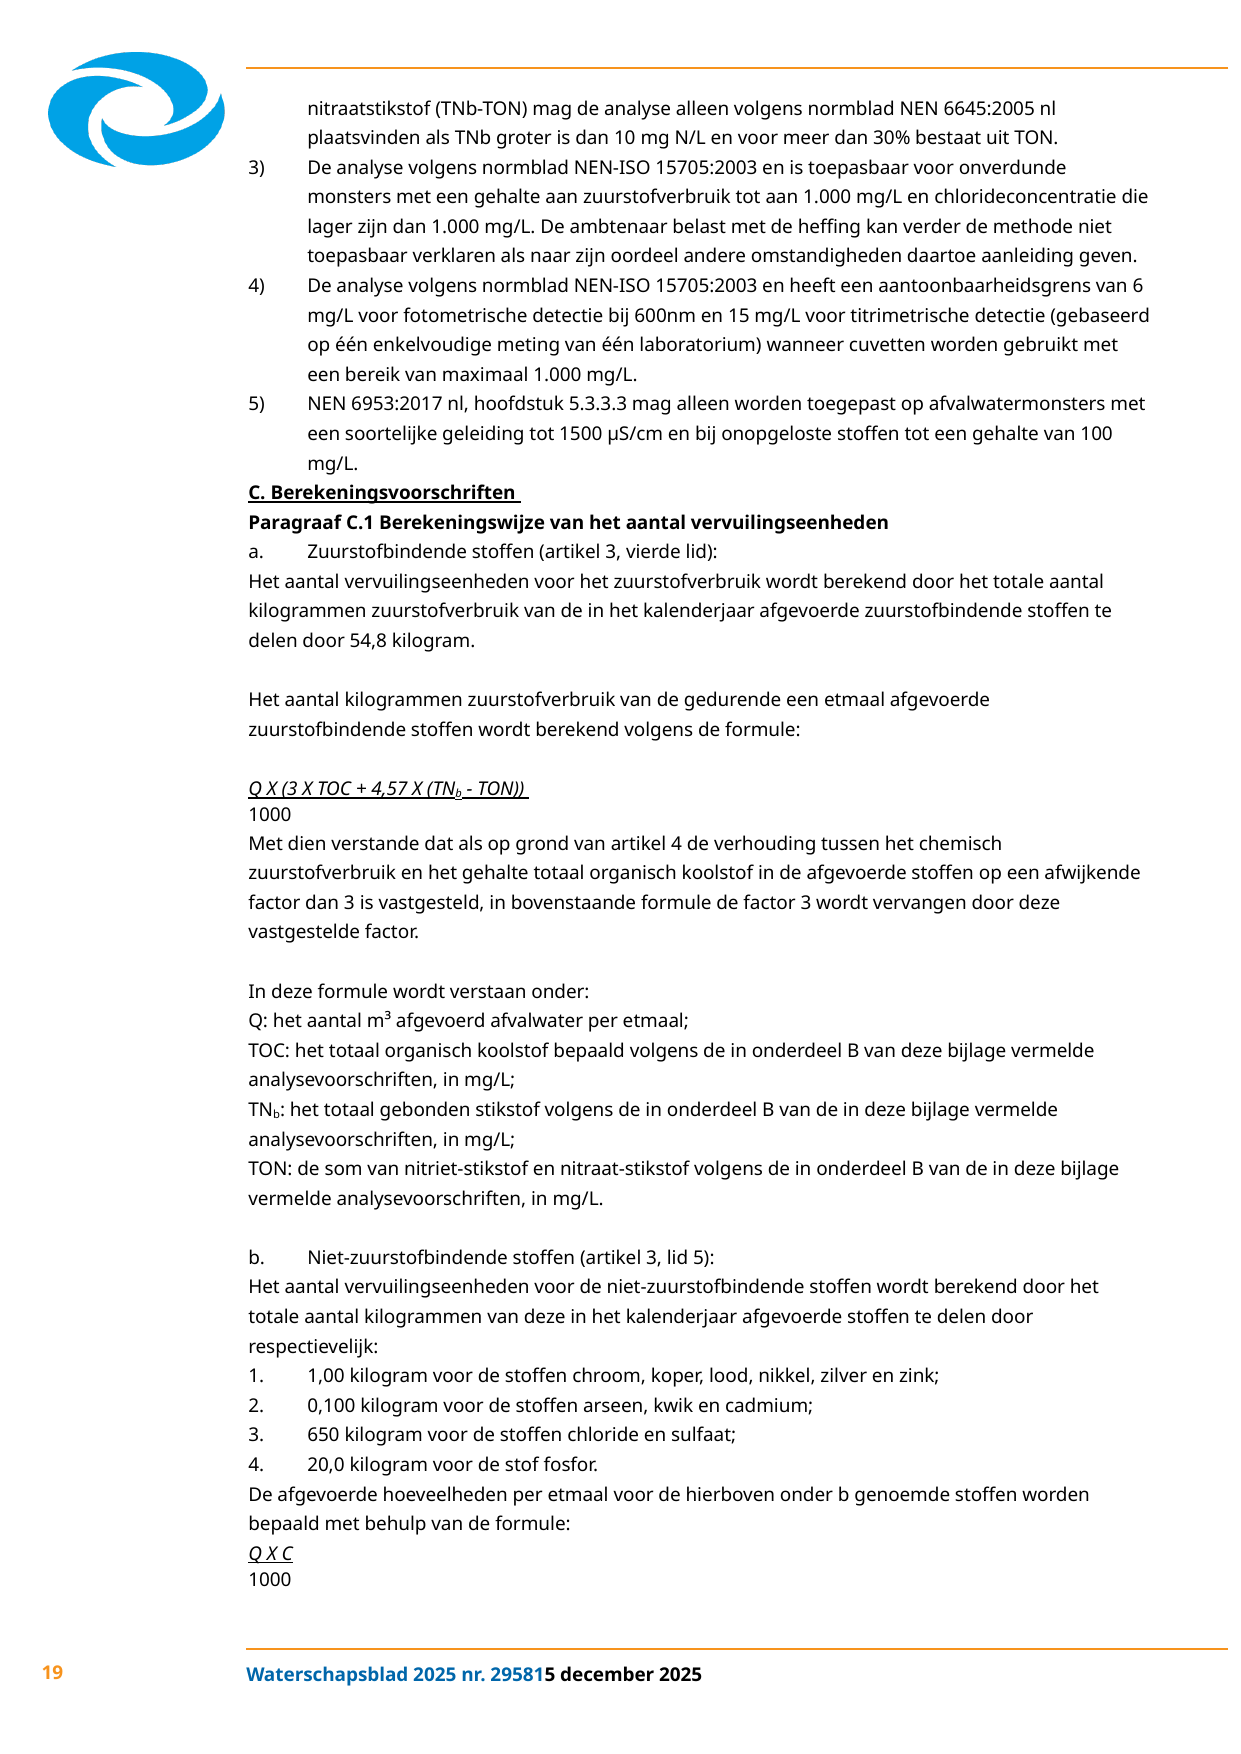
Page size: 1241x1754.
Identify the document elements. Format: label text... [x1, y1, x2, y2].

list 20,0 kilogram voor de stof fosfor. [248, 1451, 1152, 1477]
list De analyse volgens normblad NEN-ISO 15705:2003 en heeft een aantoonbaarheidsgrens van 6 mg/L voor fotometrische detectie bij 600nm en 15 mg/L voor titrimetrische detectie (gebaseerd op één enkelvoudige meting van één laboratorium) wanneer cuvetten worden gebruikt met een bereik van maximaal 1.000 mg/L. [248, 272, 1152, 387]
list 650 kilogram voor de stoffen chloride en sulfaat; [248, 1422, 1152, 1447]
text Met dien verstande dat als op grond van artikel 4 de verhouding tussen het chemisch zuurstofverbruik en het gehalte totaal organisch koolstof in de afgevoerde stoffen op een afwijkende factor dan 3 is vastgesteld, in bovenstaande formule de factor 3 wordt vervangen door deze vastgestelde factor. [248, 830, 1152, 944]
list 0,100 kilogram voor de stoffen arseen, kwik en cadmium; [248, 1392, 1152, 1418]
table_header Q X (3 X TOC + 4,57 X (TNb - TON)) [248, 775, 1152, 801]
list Zuurstofbindende stoffen (artikel 3, vierde lid): [248, 538, 1152, 564]
text Paragraaf C.1 Berekeningswijze van het aantal vervuilingseenheden [248, 509, 1152, 535]
text TNb: het totaal gebonden stikstof volgens de in onderdeel B van de in deze bijlage vermelde analysevoorschriften, in mg/L; [248, 1096, 1152, 1152]
text Het aantal kilogrammen zuurstofverbruik van de gedurende een etmaal afgevoerde zuurstofbindende stoffen wordt berekend volgens de formule: [248, 686, 1152, 742]
text Het aantal vervuilingseenheden voor de niet-zuurstofbindende stoffen wordt berekend door het totale aantal kilogrammen van deze in het kalenderjaar afgevoerde stoffen te delen door respectievelijk: [248, 1274, 1152, 1359]
text C. Berekeningsvoorschriften [248, 479, 1152, 505]
list De analyse volgens normblad NEN-ISO 15705:2003 en is toepasbaar voor onverdunde monsters met een gehalte aan zuurstofverbruik tot aan 1.000 mg/L en chlorideconcentratie die lager zijn dan 1.000 mg/L. De ambtenaar belast met de heffing kan verder de methode niet toepasbaar verklaren als naar zijn oordeel andere omstandigheden daartoe aanleiding geven. [248, 154, 1152, 268]
table_cell 1000 [248, 1566, 1152, 1592]
list 1,00 kilogram voor de stoffen chroom, koper, lood, nikkel, zilver en zink; [248, 1362, 1152, 1388]
text Het aantal vervuilingseenheden voor het zuurstofverbruik wordt berekend door het totale aantal kilogrammen zuurstofverbruik van de in het kalenderjaar afgevoerde zuurstofbindende stoffen te delen door 54,8 kilogram. [248, 568, 1152, 653]
picture [41, 47, 231, 172]
list NEN 6953:2017 nl, hoofdstuk 5.3.3.3 mag alleen worden toegepast op afvalwatermonsters met een soortelijke geleiding tot 1500 μS/cm en bij onopgeloste stoffen tot een gehalte van 100 mg/L. [248, 391, 1152, 476]
text TOC: het totaal organisch koolstof bepaald volgens de in onderdeel B van deze bijlage vermelde analysevoorschriften, in mg/L; [248, 1037, 1152, 1092]
list Niet-zuurstofbindende stoffen (artikel 3, lid 5): [248, 1244, 1152, 1270]
text Q: het aantal m³ afgevoerd afvalwater per etmaal; [248, 1007, 1152, 1033]
text In deze formule wordt verstaan onder: [248, 978, 1152, 1004]
table_header Q X C [248, 1540, 1152, 1566]
table_cell 1000 [248, 801, 1152, 827]
text De afgevoerde hoeveelheden per etmaal voor de hierboven onder b genoemde stoffen worden bepaald met behulp van de formule: [248, 1481, 1152, 1536]
list nitraatstikstof (TNb-TON) mag de analyse alleen volgens normblad NEN 6645:2005 nl plaatsvinden als TNb groter is dan 10 mg N/L en voor meer dan 30% bestaat uit TON. [248, 95, 1152, 150]
text TON: de som van nitriet-stikstof en nitraat-stikstof volgens de in onderdeel B van de in deze bijlage vermelde analysevoorschriften, in mg/L. [248, 1155, 1152, 1211]
